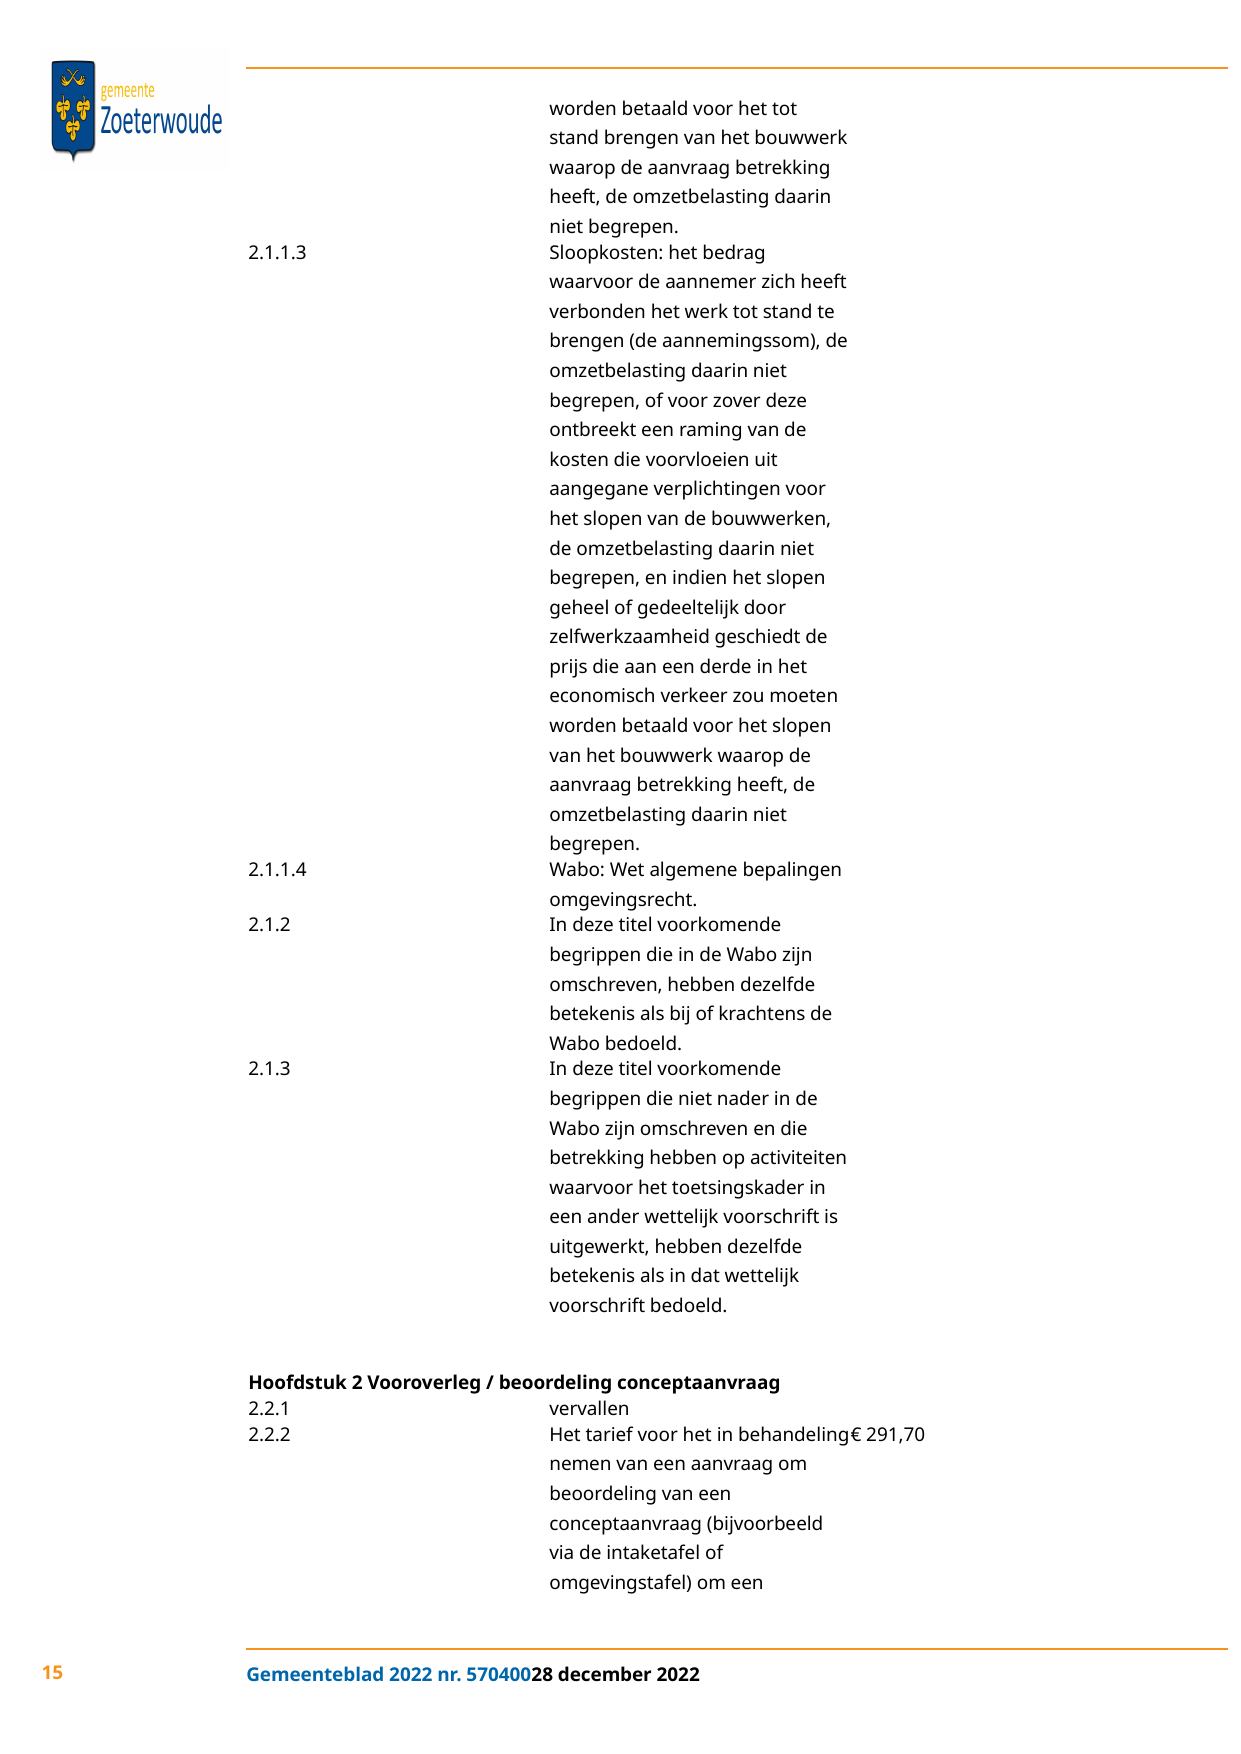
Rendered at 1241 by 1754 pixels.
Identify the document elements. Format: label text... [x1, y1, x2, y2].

table_cell 2.1.3 [248, 1056, 549, 1318]
table_cell [850, 856, 1152, 912]
table_cell 2.1.2 [248, 912, 549, 1056]
table_cell worden betaald voor het tot stand brengen van het bouwwerk waarop de aanvraag betrekking heeft, de omzetbelasting daarin niet begrepen. [549, 95, 850, 239]
table_cell [248, 1318, 850, 1344]
table_cell [850, 912, 1152, 1056]
table_cell Het tarief voor het in behandeling nemen van een aanvraag om beoordeling van een conceptaanvraag (bijvoorbeeld via de intaketafel of omgevingstafel) om een [549, 1421, 850, 1594]
table_cell [850, 1370, 1152, 1395]
table_cell [850, 95, 1152, 239]
table_cell 2.2.1 [248, 1395, 549, 1421]
table_cell 2.2.2 [248, 1421, 549, 1594]
table_cell [248, 1344, 850, 1369]
table_cell vervallen [549, 1395, 850, 1421]
table_cell [850, 239, 1152, 856]
table_cell 2.1.1.3 [248, 239, 549, 856]
table_cell 2.1.1.4 [248, 856, 549, 912]
table_cell Wabo: Wet algemene bepalingen omgevingsrecht. [549, 856, 850, 912]
table_cell [850, 1344, 1152, 1369]
table_cell € 291,70 [850, 1421, 1152, 1594]
table_cell Hoofdstuk 2 Vooroverleg / beoordeling conceptaanvraag [248, 1370, 850, 1395]
picture [41, 47, 231, 172]
table_cell [850, 1318, 1152, 1344]
table_cell In deze titel voorkomende begrippen die niet nader in de Wabo zijn omschreven en die betrekking hebben op activiteiten waarvoor het toetsingskader in een ander wettelijk voorschrift is uitgewerkt, hebben dezelfde betekenis als in dat wettelijk voorschrift bedoeld. [549, 1056, 850, 1318]
table_cell [248, 95, 549, 239]
table_cell [850, 1395, 1152, 1421]
table_cell Sloopkosten: het bedrag waarvoor de aannemer zich heeft verbonden het werk tot stand te brengen (de aannemingssom), de omzetbelasting daarin niet begrepen, of voor zover deze ontbreekt een raming van de kosten die voorvloeien uit aangegane verplichtingen voor het slopen van de bouwwerken, de omzetbelasting daarin niet begrepen, en indien het slopen geheel of gedeeltelijk door zelfwerkzaamheid geschiedt de prijs die aan een derde in het economisch verkeer zou moeten worden betaald voor het slopen van het bouwwerk waarop de aanvraag betrekking heeft, de omzetbelasting daarin niet begrepen. [549, 239, 850, 856]
table_cell [850, 1056, 1152, 1318]
table_cell In deze titel voorkomende begrippen die in de Wabo zijn omschreven, hebben dezelfde betekenis als bij of krachtens de Wabo bedoeld. [549, 912, 850, 1056]
